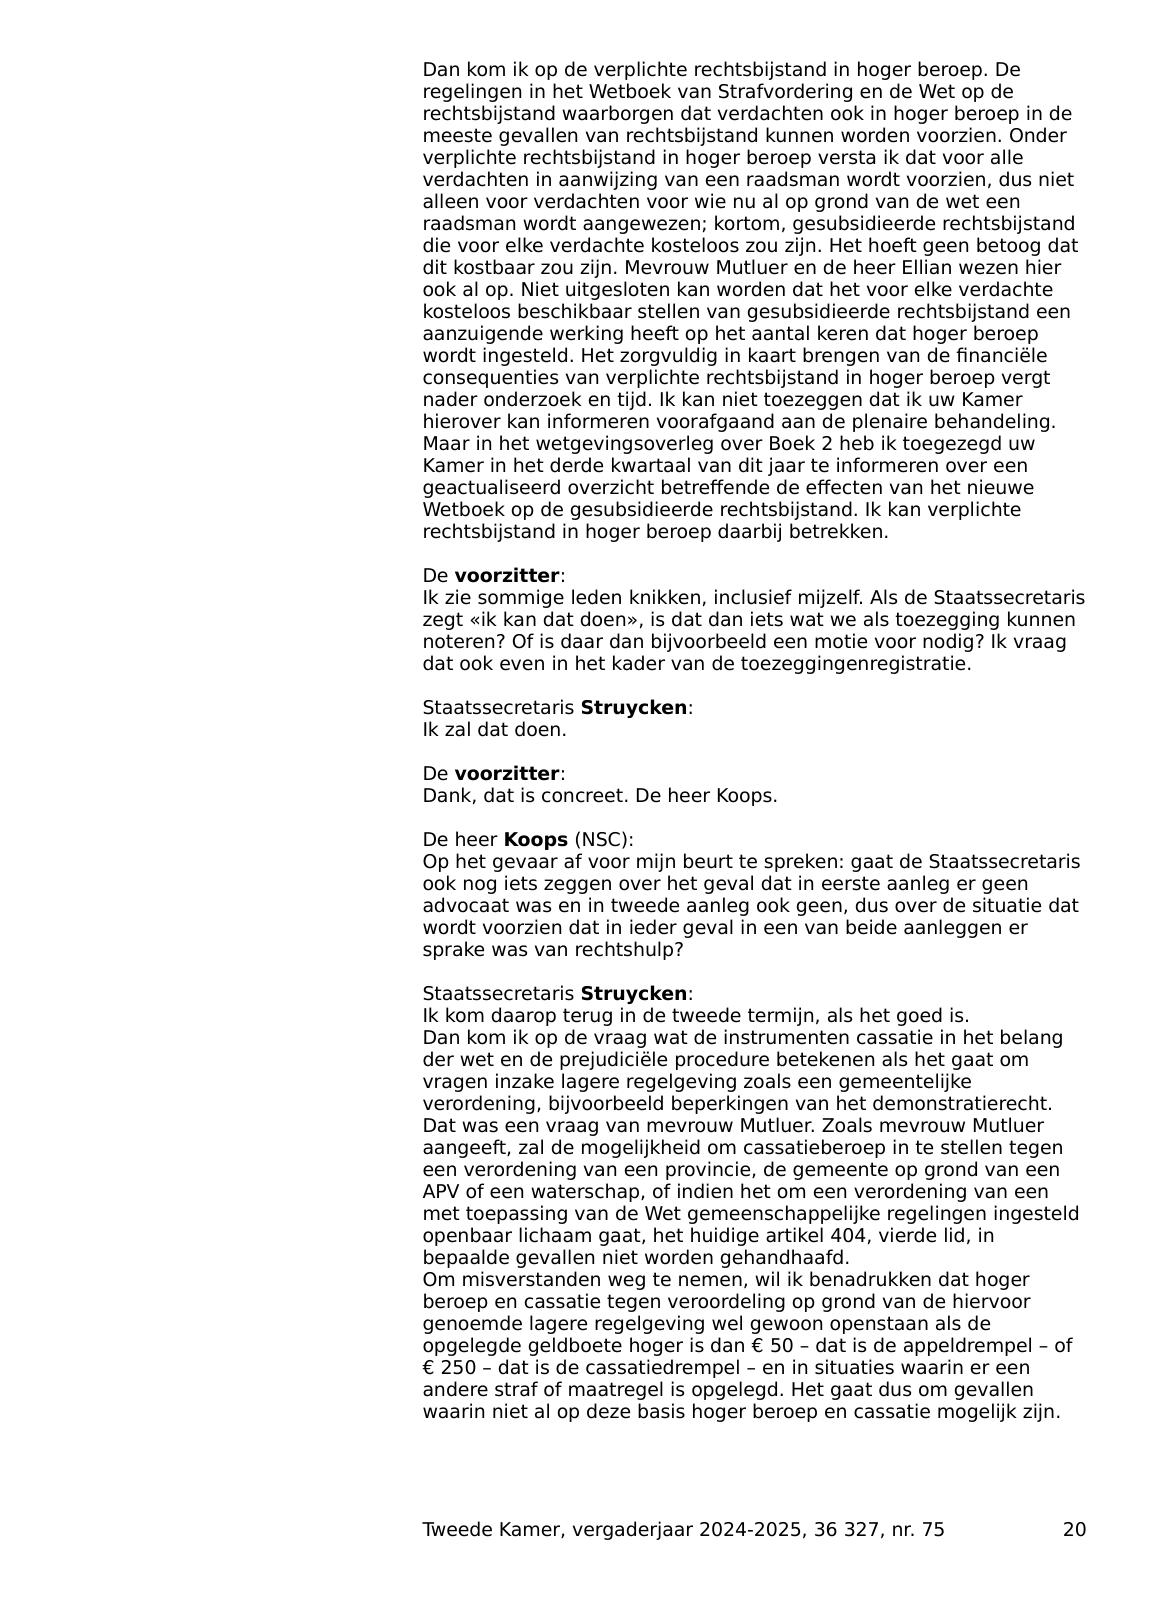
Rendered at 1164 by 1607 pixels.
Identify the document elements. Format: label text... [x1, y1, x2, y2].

text Dan kom ik op de vraag wat de instrumenten cassatie in het belang der wet en de prejudiciële procedure betekenen als het gaat om vragen inzake lagere regelgeving zoals een gemeentelijke verordening, bijvoorbeeld beperkingen van het demonstratierecht. Dat was een vraag van mevrouw Mutluer. Zoals mevrouw Mutluer aangeeft, zal de mogelijkheid om cassatieberoep in te stellen tegen een verordening van een provincie, de gemeente op grond van een APV of een waterschap, of indien het om een verordening van een met toepassing van de Wet gemeenschappelijke regelingen ingesteld openbaar lichaam gaat, het huidige artikel 404, vierde lid, in bepaalde gevallen niet worden gehandhaafd. [422, 1027, 1087, 1269]
text Dan kom ik op de verplichte rechtsbijstand in hoger beroep. De regelingen in het Wetboek van Strafvordering en de Wet op de rechtsbijstand waarborgen dat verdachten ook in hoger beroep in de meeste gevallen van rechtsbijstand kunnen worden voorzien. Onder verplichte rechtsbijstand in hoger beroep versta ik dat voor alle verdachten in aanwijzing van een raadsman wordt voorzien, dus niet alleen voor verdachten voor wie nu al op grond van de wet een raadsman wordt aangewezen; kortom, gesubsidieerde rechtsbijstand die voor elke verdachte kosteloos zou zijn. Het hoeft geen betoog dat dit kostbaar zou zijn. Mevrouw Mutluer en de heer Ellian wezen hier ook al op. Niet uitgesloten kan worden dat het voor elke verdachte kosteloos beschikbaar stellen van gesubsidieerde rechtsbijstand een aanzuigende werking heeft op het aantal keren dat hoger beroep wordt ingesteld. Het zorgvuldig in kaart brengen van de financiële consequenties van verplichte rechtsbijstand in hoger beroep vergt nader onderzoek en tijd. Ik kan niet toezeggen dat ik uw Kamer hierover kan informeren voorafgaand aan de plenaire behandeling. Maar in het wetgevingsoverleg over Boek 2 heb ik toegezegd uw Kamer in het derde kwartaal van dit jaar te informeren over een geactualiseerd overzicht betreffende de effecten van het nieuwe Wetboek op de gesubsidieerde rechtsbijstand. Ik kan verplichte rechtsbijstand in hoger beroep daarbij betrekken. [422, 59, 1087, 543]
text Ik zal dat doen. [422, 719, 1087, 741]
text Om misverstanden weg te nemen, wil ik benadrukken dat hoger beroep en cassatie tegen veroordeling op grond van de hiervoor genoemde lagere regelgeving wel gewoon openstaan als de opgelegde geldboete hoger is dan € 50 – dat is de appeldrempel – of € 250 – dat is de cassatiedrempel – en in situaties waarin er een andere straf of maatregel is opgelegd. Het gaat dus om gevallen waarin niet al op deze basis hoger beroep en cassatie mogelijk zijn. [422, 1269, 1087, 1423]
text Staatssecretaris Struycken: [422, 983, 1087, 1005]
text Ik kom daarop terug in de tweede termijn, als het goed is. [422, 1005, 1087, 1027]
text Ik zie sommige leden knikken, inclusief mijzelf. Als de Staatssecretaris zegt «ik kan dat doen», is dat dan iets wat we als toezegging kunnen noteren? Of is daar dan bijvoorbeeld een motie voor nodig? Ik vraag dat ook even in het kader van de toezeggingenregistratie. [422, 587, 1087, 675]
text De heer Koops (NSC): [422, 829, 1087, 851]
text Op het gevaar af voor mijn beurt te spreken: gaat de Staatssecretaris ook nog iets zeggen over het geval dat in eerste aanleg er geen advocaat was en in tweede aanleg ook geen, dus over de situatie dat wordt voorzien dat in ieder geval in een van beide aanleggen er sprake was van rechtshulp? [422, 851, 1087, 961]
text Dank, dat is concreet. De heer Koops. [422, 785, 1087, 807]
text Staatssecretaris Struycken: [422, 697, 1087, 719]
text De voorzitter: [422, 565, 1087, 587]
text De voorzitter: [422, 763, 1087, 785]
